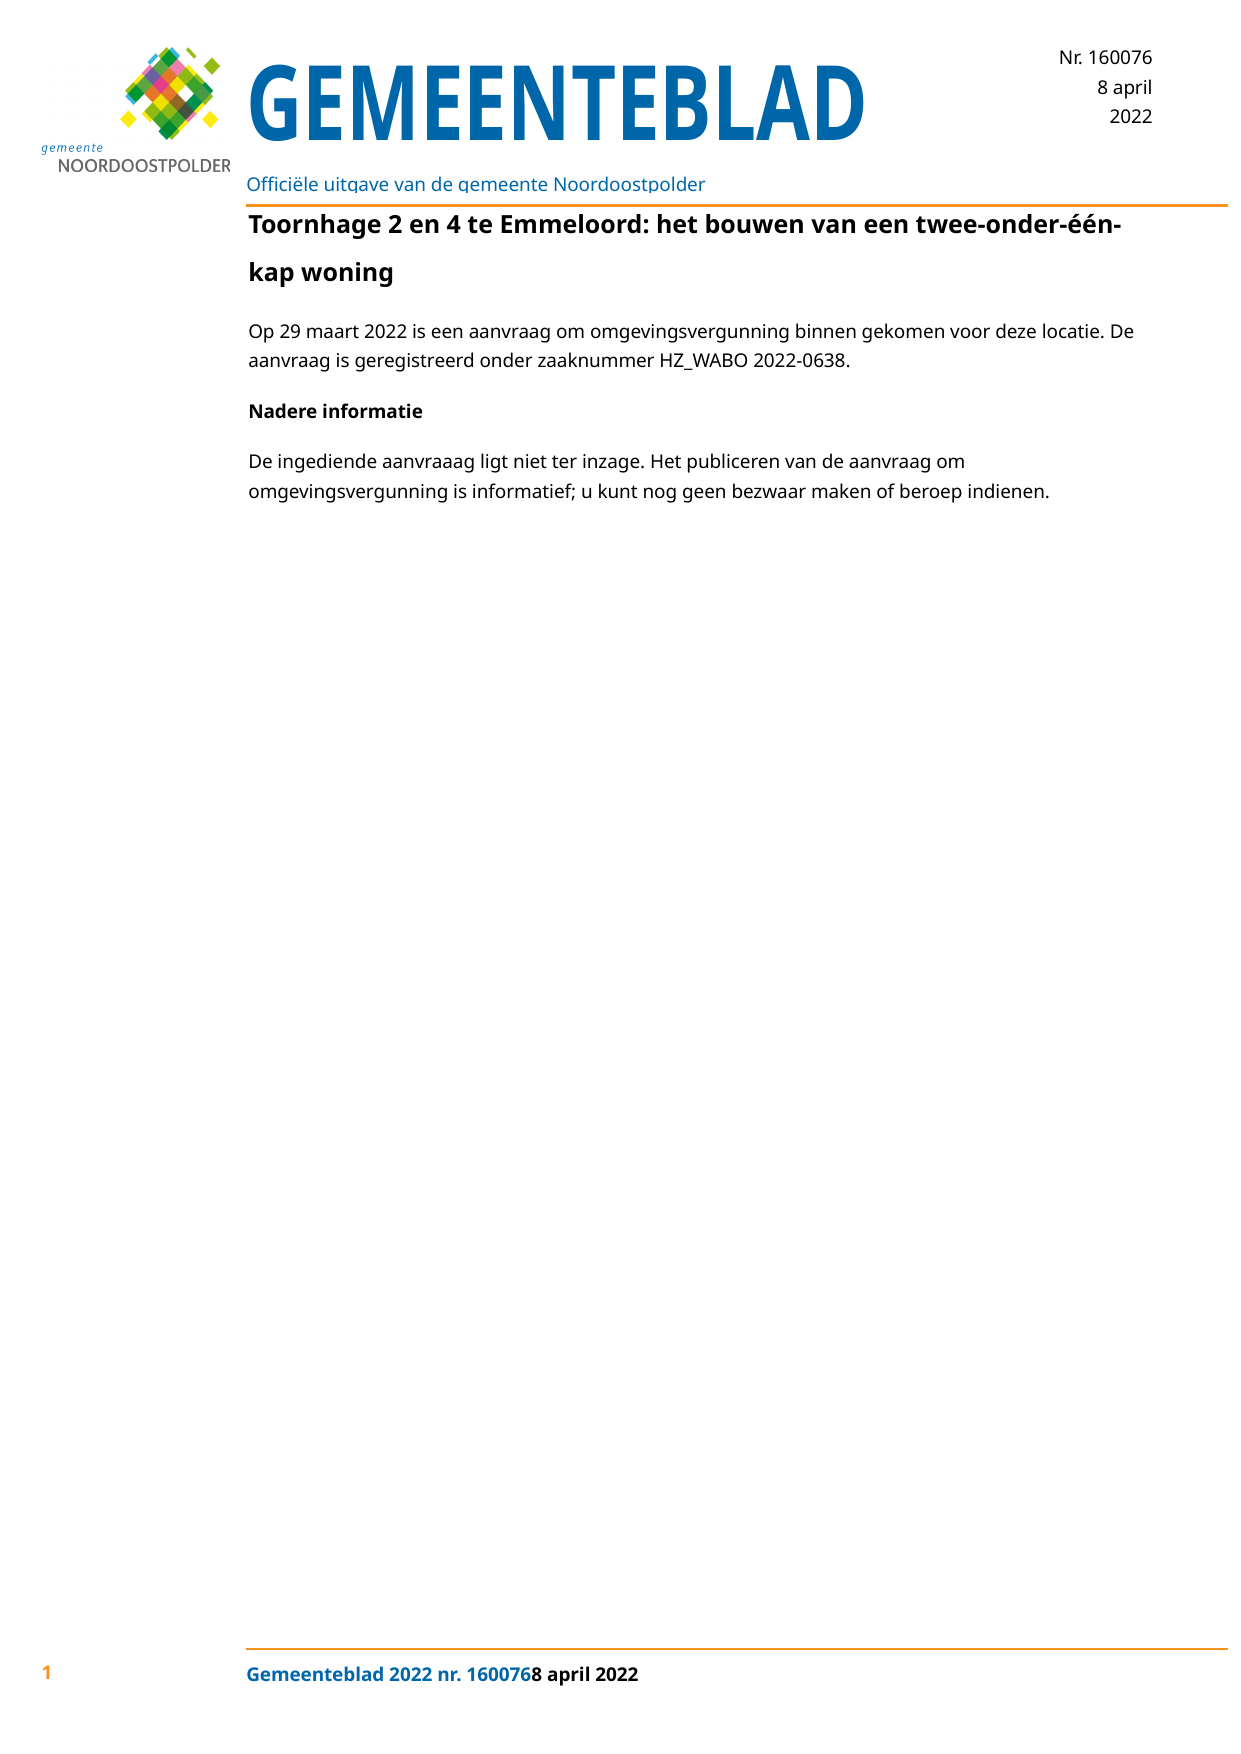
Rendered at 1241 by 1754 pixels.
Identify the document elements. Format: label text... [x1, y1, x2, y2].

text Nadere informatie [248, 398, 1152, 424]
text Op 29 maart 2022 is een aanvraag om omgevingsvergunning binnen gekomen voor deze locatie. De aanvraag is geregistreerd onder zaaknummer HZ_WABO 2022-0638. [248, 318, 1152, 373]
text Toornhage 2 en 4 te Emmeloord: het bouwen van een twee-onder-één-kap woning [248, 207, 1152, 288]
picture [41, 47, 231, 172]
text De ingediende aanvraaag ligt niet ter inzage. Het publiceren van de aanvraag om omgevingsvergunning is informatief; u kunt nog geen bezwaar maken of beroep indienen. [248, 448, 1152, 504]
